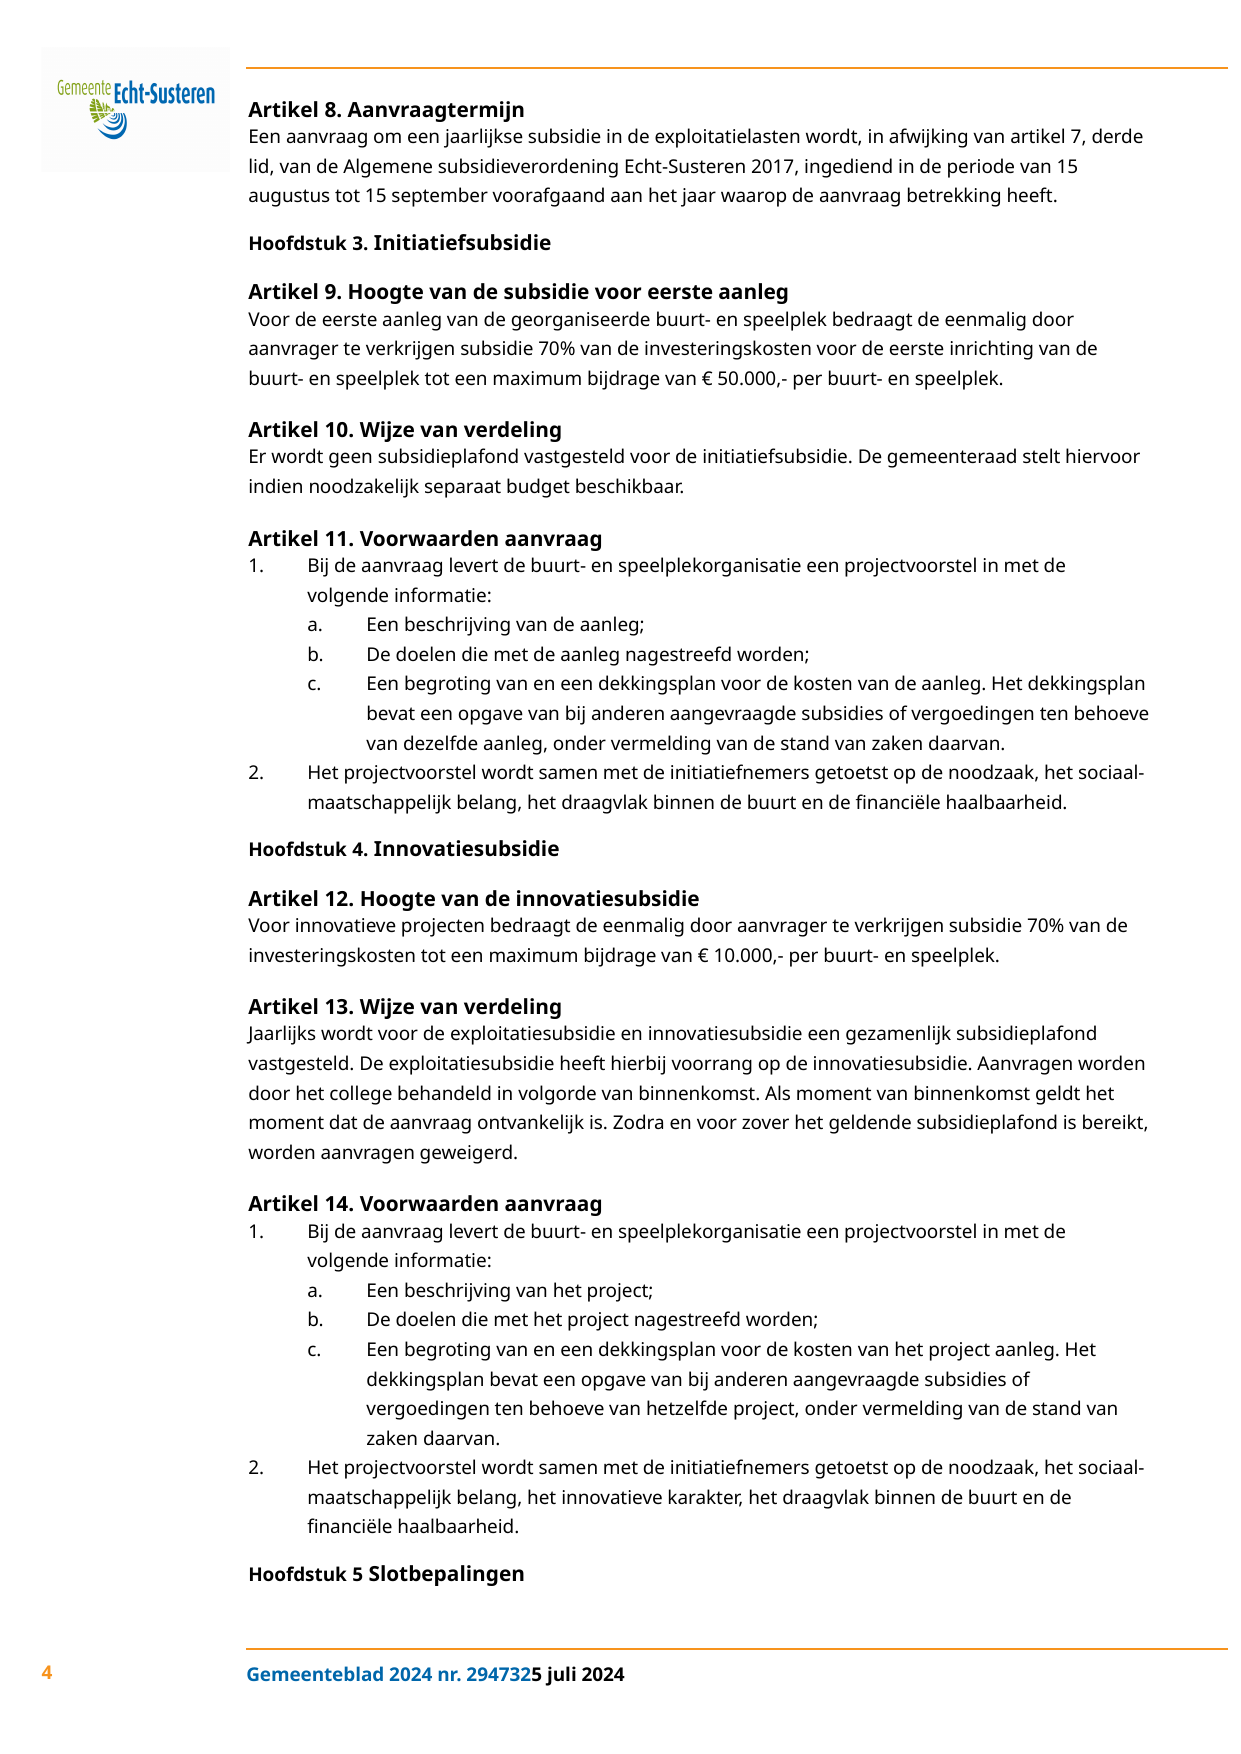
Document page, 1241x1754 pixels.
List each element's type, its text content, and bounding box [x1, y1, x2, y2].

list Het projectvoorstel wordt samen met de initiatiefnemers getoetst op de noodzaak, het sociaal-maatschappelijk belang, het draagvlak binnen de buurt en de financiële haalbaarheid. [248, 759, 1152, 814]
list Een begroting van en een dekkingsplan voor de kosten van het project aanleg. Het dekkingsplan bevat een opgave van bij anderen aangevraagde subsidies of vergoedingen ten behoeve van hetzelfde project, onder vermelding van de stand van zaken daarvan. [307, 1336, 1152, 1451]
text Artikel 12. Hoogte van de innovatiesubsidie [248, 884, 1152, 912]
text Artikel 11. Voorwaarden aanvraag [248, 524, 1152, 552]
list De doelen die met de aanleg nagestreefd worden; [307, 641, 1152, 667]
text Artikel 14. Voorwaarden aanvraag [248, 1189, 1152, 1218]
text Hoofdstuk 4. Innovatiesubsidie [248, 834, 1152, 863]
text Jaarlijks wordt voor de exploitatiesubsidie en innovatiesubsidie een gezamenlijk subsidieplafond vastgesteld. De exploitatiesubsidie heeft hierbij voorrang op de innovatiesubsidie. Aanvragen worden door het college behandeld in volgorde van binnenkomst. Als moment van binnenkomst geldt het moment dat de aanvraag ontvankelijk is. Zodra en voor zover het geldende subsidieplafond is bereikt, worden aanvragen geweigerd. [248, 1021, 1152, 1165]
list Een begroting van en een dekkingsplan voor de kosten van de aanleg. Het dekkingsplan bevat een opgave van bij anderen aangevraagde subsidies of vergoedingen ten behoeve van dezelfde aanleg, onder vermelding van de stand van zaken daarvan. [307, 671, 1152, 755]
text Er wordt geen subsidieplafond vastgesteld voor de initiatiefsubsidie. De gemeenteraad stelt hiervoor indien noodzakelijk separaat budget beschikbaar. [248, 444, 1152, 499]
list Een beschrijving van het project; [307, 1277, 1152, 1303]
picture [41, 47, 231, 172]
list Het projectvoorstel wordt samen met de initiatiefnemers getoetst op de noodzaak, het sociaal-maatschappelijk belang, het innovatieve karakter, het draagvlak binnen de buurt en de financiële haalbaarheid. [248, 1454, 1152, 1539]
text Artikel 10. Wijze van verdeling [248, 415, 1152, 444]
text Een aanvraag om een jaarlijkse subsidie in de exploitatielasten wordt, in afwijking van artikel 7, derde lid, van de Algemene subsidieverordening Echt-Susteren 2017, ingediend in de periode van 15 augustus tot 15 september voorafgaand aan het jaar waarop de aanvraag betrekking heeft. [248, 123, 1152, 208]
list De doelen die met het project nagestreefd worden; [307, 1307, 1152, 1332]
text Artikel 9. Hoogte van de subsidie voor eerste aanleg [248, 277, 1152, 306]
text Voor de eerste aanleg van de georganiseerde buurt- en speelplek bedraagt de eenmalig door aanvrager te verkrijgen subsidie 70% van de investeringskosten voor de eerste inrichting van de buurt- en speelplek tot een maximum bijdrage van € 50.000,- per buurt- en speelplek. [248, 306, 1152, 391]
list Bij de aanvraag levert de buurt- en speelplekorganisatie een projectvoorstel in met de volgende informatie: [248, 1218, 1152, 1273]
text Artikel 8. Aanvraagtermijn [248, 95, 1152, 123]
list Bij de aanvraag levert de buurt- en speelplekorganisatie een projectvoorstel in met de volgende informatie: [248, 552, 1152, 607]
text Hoofdstuk 5 Slotbepalingen [248, 1559, 1152, 1588]
text Voor innovatieve projecten bedraagt de eenmalig door aanvrager te verkrijgen subsidie 70% van de investeringskosten tot een maximum bijdrage van € 10.000,- per buurt- en speelplek. [248, 912, 1152, 967]
text Hoofdstuk 3. Initiatiefsubsidie [248, 228, 1152, 256]
list Een beschrijving van de aanleg; [307, 611, 1152, 637]
text Artikel 13. Wijze van verdeling [248, 992, 1152, 1021]
